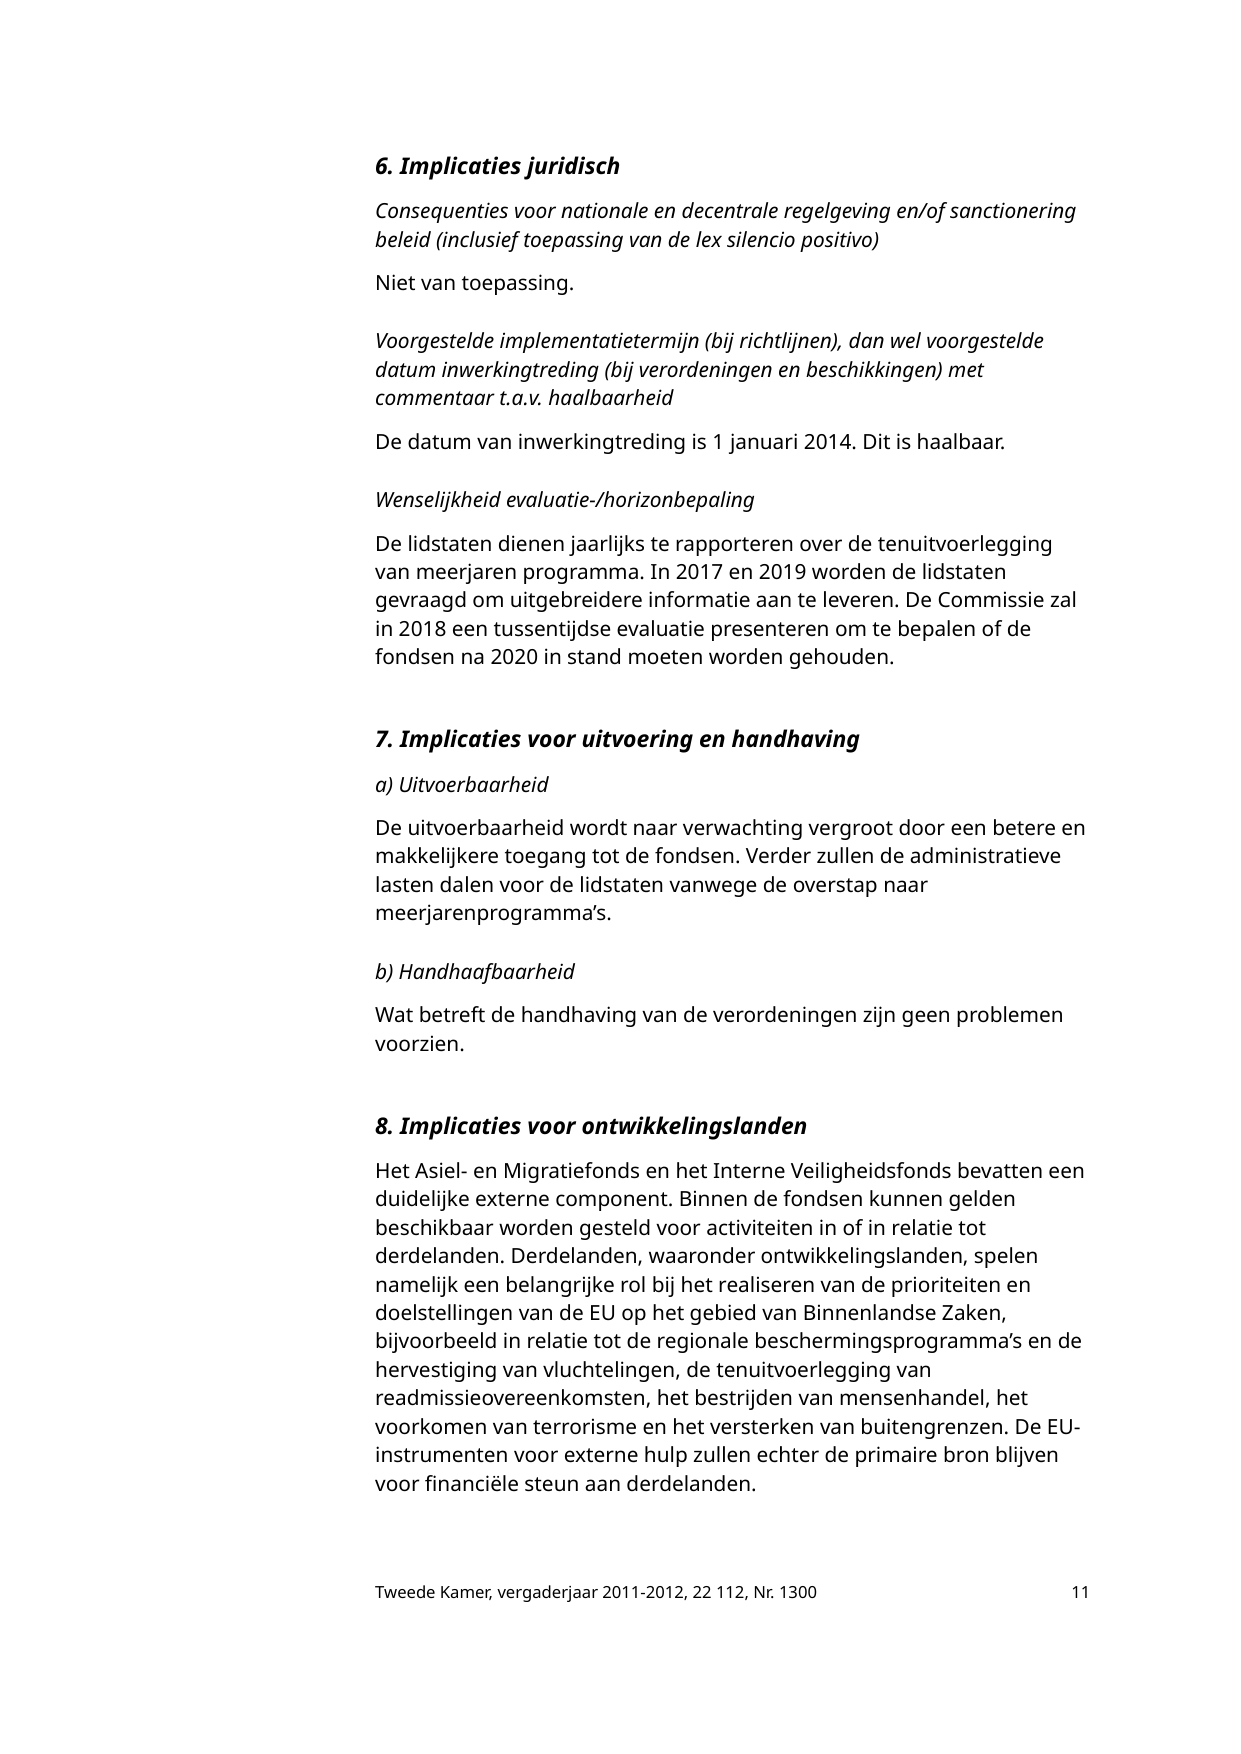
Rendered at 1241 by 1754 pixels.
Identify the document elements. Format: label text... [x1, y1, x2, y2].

text a) Uitvoerbaarheid [375, 770, 1090, 798]
text De datum van inwerkingtreding is 1 januari 2014. Dit is haalbaar. [375, 427, 1090, 455]
text Wenselijkheid evaluatie-/horizonbepaling [375, 485, 1090, 514]
text De lidstaten dienen jaarlijks te rapporteren over de tenuitvoerlegging van meerjaren programma. In 2017 en 2019 worden de lidstaten gevraagd om uitgebreidere informatie aan te leveren. De Commissie zal in 2018 een tussentijdse evaluatie presenteren om te bepalen of de fondsen na 2020 in stand moeten worden gehouden. [375, 529, 1090, 671]
text b) Handhaafbaarheid [375, 957, 1090, 985]
text Voorgestelde implementatietermijn (bij richtlijnen), dan wel voorgestelde datum inwerkingtreding (bij verordeningen en beschikkingen) met commentaar t.a.v. haalbaarheid [375, 327, 1090, 412]
text Niet van toepassing. [375, 268, 1090, 297]
text De uitvoerbaarheid wordt naar verwachting vergroot door een betere en makkelijkere toegang tot de fondsen. Verder zullen de administratieve lasten dalen voor de lidstaten vanwege de overstap naar meerjarenprogramma’s. [375, 813, 1090, 927]
subtitle 7. Implicaties voor uitvoering en handhaving [375, 723, 1090, 755]
text Wat betreft de handhaving van de verordeningen zijn geen problemen voorzien. [375, 1000, 1090, 1057]
text Het Asiel- en Migratiefonds en het Interne Veiligheidsfonds bevatten een duidelijke externe component. Binnen de fondsen kunnen gelden beschikbaar worden gesteld voor activiteiten in of in relatie tot derdelanden. Derdelanden, waaronder ontwikkelingslanden, spelen namelijk een belangrijke rol bij het realiseren van de prioriteiten en doelstellingen van de EU op het gebied van Binnenlandse Zaken, bijvoorbeeld in relatie tot de regionale beschermingsprogramma’s en de hervestiging van vluchtelingen, de tenuitvoerlegging van readmissieovereenkomsten, het bestrijden van mensenhandel, het voorkomen van terrorisme en het versterken van buitengrenzen. De EU-instrumenten voor externe hulp zullen echter de primaire bron blijven voor financiële steun aan derdelanden. [375, 1156, 1090, 1497]
text Consequenties voor nationale en decentrale regelgeving en/of sanctionering beleid (inclusief toepassing van de lex silencio positivo) [375, 196, 1090, 253]
subtitle 8. Implicaties voor ontwikkelingslanden [375, 1110, 1090, 1141]
subtitle 6. Implicaties juridisch [375, 150, 1090, 181]
